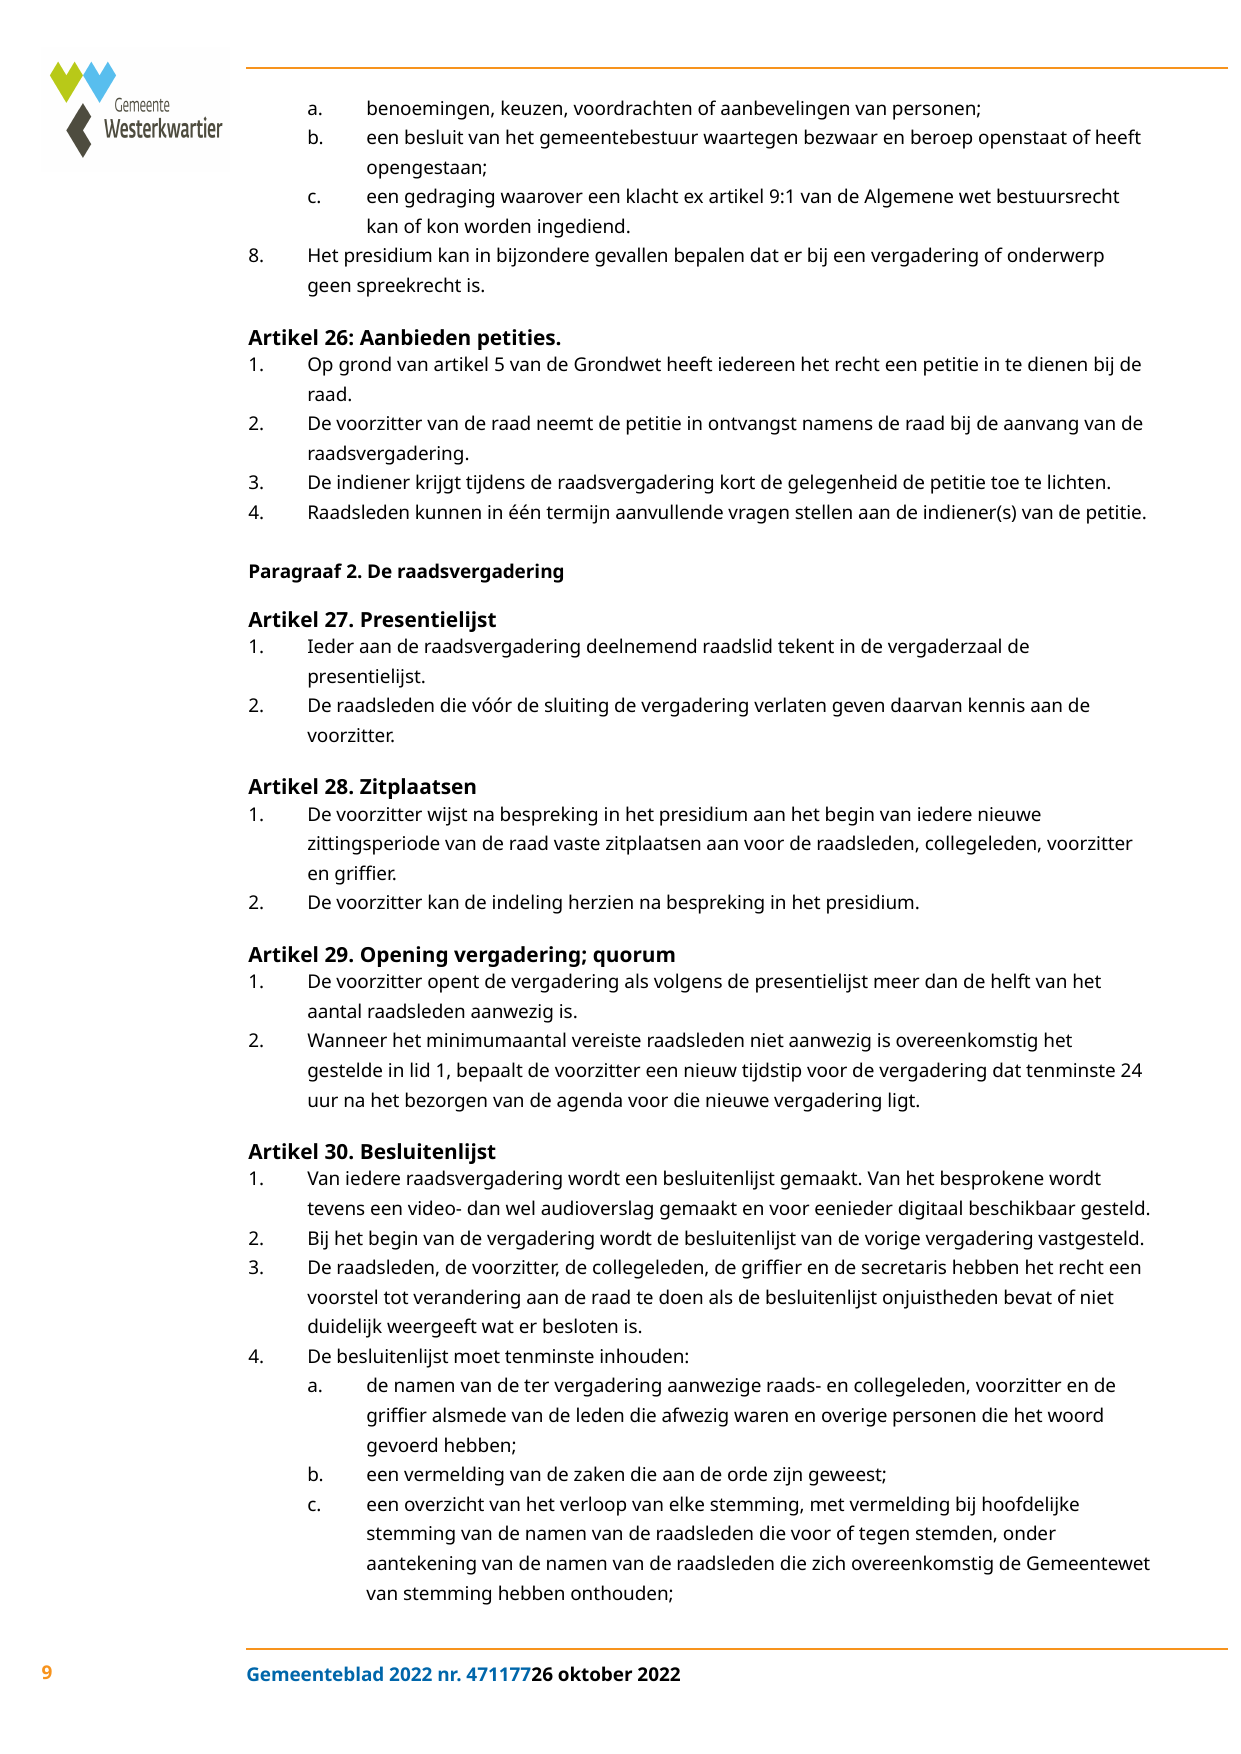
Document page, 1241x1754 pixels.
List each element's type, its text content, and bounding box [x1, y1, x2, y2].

list De besluitenlijst moet tenminste inhouden: [248, 1343, 1152, 1369]
list De voorzitter kan de indeling herzien na bespreking in het presidium. [248, 889, 1152, 915]
text Artikel 26: Aanbieden petities. [248, 323, 1152, 351]
list Het presidium kan in bijzondere gevallen bepalen dat er bij een vergadering of onderwerp geen spreekrecht is. [248, 243, 1152, 298]
text Artikel 28. Zitplaatsen [248, 772, 1152, 801]
list De voorzitter opent de vergadering als volgens de presentielijst meer dan de helft van het aantal raadsleden aanwezig is. [248, 968, 1152, 1024]
list Van iedere raadsvergadering wordt een besluitenlijst gemaakt. Van het besprokene wordt tevens een video- dan wel audioverslag gemaakt en voor eenieder digitaal beschikbaar gesteld. [248, 1166, 1152, 1221]
list Ieder aan de raadsvergadering deelnemend raadslid tekent in de vergaderzaal de presentielijst. [248, 633, 1152, 688]
list Wanneer het minimumaantal vereiste raadsleden niet aanwezig is overeenkomstig het gestelde in lid 1, bepaalt de voorzitter een nieuw tijdstip voor de vergadering dat tenminste 24 uur na het bezorgen van de agenda voor die nieuwe vergadering ligt. [248, 1028, 1152, 1112]
picture [41, 47, 231, 172]
list een overzicht van het verloop van elke stemming, met vermelding bij hoofdelijke stemming van de namen van de raadsleden die voor of tegen stemden, onder aantekening van de namen van de raadsleden die zich overeenkomstig de Gemeentewet van stemming hebben onthouden; [307, 1491, 1152, 1606]
text Artikel 27. Presentielijst [248, 605, 1152, 633]
list een gedraging waarover een klacht ex artikel 9:1 van de Algemene wet bestuursrecht kan of kon worden ingediend. [307, 183, 1152, 239]
list De raadsleden die vóór de sluiting de vergadering verlaten geven daarvan kennis aan de voorzitter. [248, 692, 1152, 748]
text Artikel 29. Opening vergadering; quorum [248, 940, 1152, 968]
list Bij het begin van de vergadering wordt de besluitenlijst van de vorige vergadering vastgesteld. [248, 1225, 1152, 1251]
list Raadsleden kunnen in één termijn aanvullende vragen stellen aan de indiener(s) van de petitie. [248, 499, 1152, 525]
list De indiener krijgt tijdens de raadsvergadering kort de gelegenheid de petitie toe te lichten. [248, 469, 1152, 495]
list een vermelding van de zaken die aan de orde zijn geweest; [307, 1461, 1152, 1487]
list De raadsleden, de voorzitter, de collegeleden, de griffier en de secretaris hebben het recht een voorstel tot verandering aan de raad te doen als de besluitenlijst onjuistheden bevat of niet duidelijk weergeeft wat er besloten is. [248, 1254, 1152, 1339]
text Artikel 30. Besluitenlijst [248, 1137, 1152, 1166]
list De voorzitter van de raad neemt de petitie in ontvangst namens de raad bij de aanvang van de raadsvergadering. [248, 410, 1152, 466]
text Paragraaf 2. De raadsvergadering [248, 558, 1152, 584]
list een besluit van het gemeentebestuur waartegen bezwaar en beroep openstaat of heeft opengestaan; [307, 124, 1152, 180]
list Op grond van artikel 5 van de Grondwet heeft iedereen het recht een petitie in te dienen bij de raad. [248, 351, 1152, 406]
list de namen van de ter vergadering aanwezige raads- en collegeleden, voorzitter en de griffier alsmede van de leden die afwezig waren en overige personen die het woord gevoerd hebben; [307, 1373, 1152, 1458]
list benoemingen, keuzen, voordrachten of aanbevelingen van personen; [307, 95, 1152, 121]
list De voorzitter wijst na bespreking in het presidium aan het begin van iedere nieuwe zittingsperiode van de raad vaste zitplaatsen aan voor de raadsleden, collegeleden, voorzitter en griffier. [248, 801, 1152, 886]
